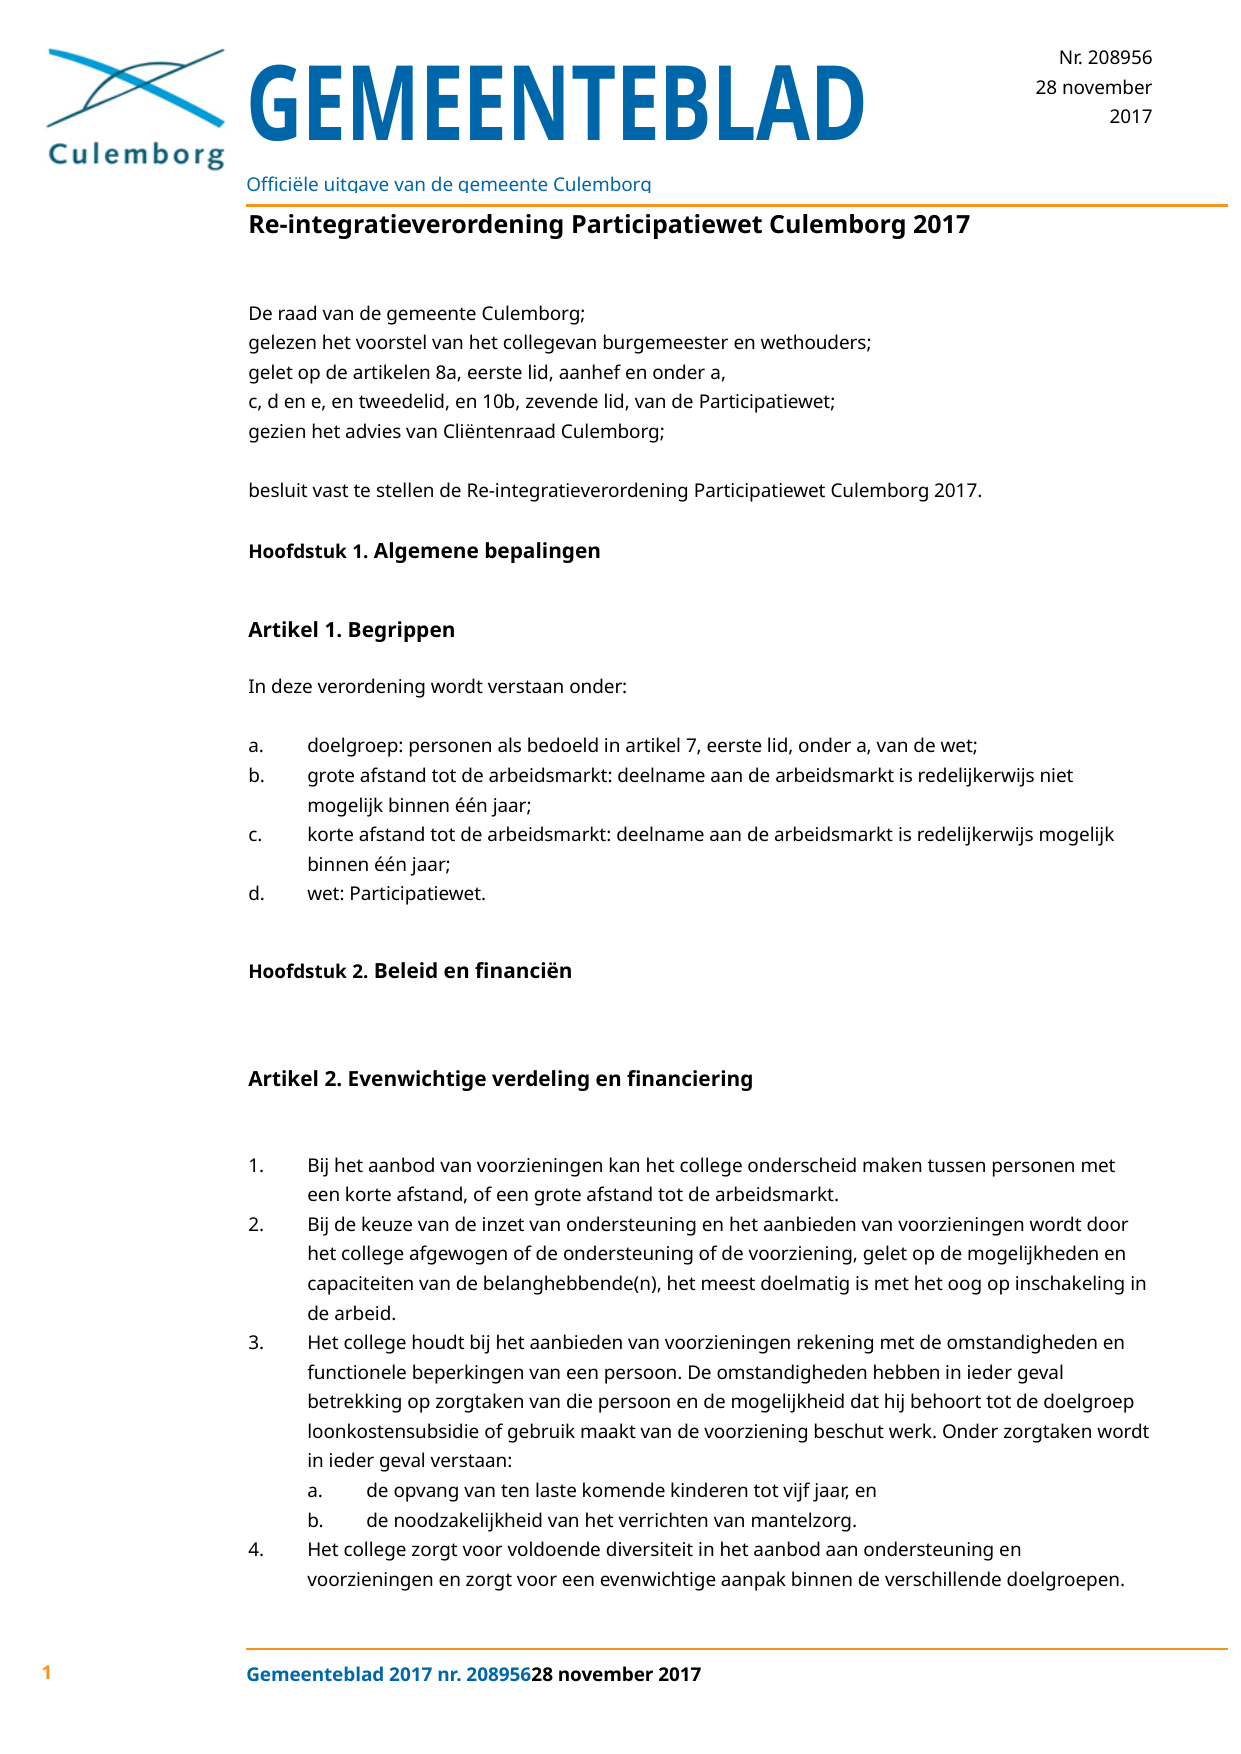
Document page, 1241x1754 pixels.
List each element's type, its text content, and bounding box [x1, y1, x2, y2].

text besluit vast te stellen de Re-integratieverordening Participatiewet Culemborg 2017. [248, 477, 1152, 503]
text In deze verordening wordt verstaan onder: [248, 673, 1152, 699]
list Bij de keuze van de inzet van ondersteuning en het aanbieden van voorzieningen wordt door het college afgewogen of de ondersteuning of de voorziening, gelet op de mogelijkheden en capaciteiten van de belanghebbende(n), het meest doelmatig is met het oog op inschakeling in de arbeid. [248, 1211, 1152, 1325]
list grote afstand tot de arbeidsmarkt: deelname aan de arbeidsmarkt is redelijkerwijs niet mogelijk binnen één jaar; [248, 762, 1152, 817]
list de noodzakelijkheid van het verrichten van mantelzorg. [307, 1507, 1152, 1532]
text gelet op de artikelen 8a, eerste lid, aanhef en onder a, c, d en e, en tweedelid, en 10b, zevende lid, van de Participatiewet; [248, 359, 1152, 414]
text Artikel 2. Evenwichtige verdeling en financiering [248, 1064, 1152, 1093]
picture [41, 47, 231, 172]
text Re-integratieverordening Participatiewet Culemborg 2017 [248, 207, 1152, 241]
list Het college houdt bij het aanbieden van voorzieningen rekening met de omstandigheden en functionele beperkingen van een persoon. De omstandigheden hebben in ieder geval betrekking op zorgtaken van die persoon en de mogelijkheid dat hij behoort tot de doelgroep loonkostensubsidie of gebruik maakt van de voorziening beschut werk. Onder zorgtaken wordt in ieder geval verstaan: [248, 1329, 1152, 1473]
list wet: Participatiewet. [248, 881, 1152, 906]
text De raad van de gemeente Culemborg; [248, 300, 1152, 326]
text gezien het advies van Cliëntenraad Culemborg; [248, 418, 1152, 444]
text Hoofdstuk 1. Algemene bepalingen [248, 537, 1152, 565]
text gelezen het voorstel van het collegevan burgemeester en wethouders; [248, 329, 1152, 355]
list Het college zorgt voor voldoende diversiteit in het aanbod aan ondersteuning en voorzieningen en zorgt voor een evenwichtige aanpak binnen de verschillende doelgroepen. [248, 1536, 1152, 1592]
text Hoofdstuk 2. Beleid en financiën [248, 956, 1152, 984]
list doelgroep: personen als bedoeld in artikel 7, eerste lid, onder a, van de wet; [248, 733, 1152, 758]
text Artikel 1. Begrippen [248, 615, 1152, 644]
list de opvang van ten laste komende kinderen tot vijf jaar, en [307, 1477, 1152, 1503]
list korte afstand tot de arbeidsmarkt: deelname aan de arbeidsmarkt is redelijkerwijs mogelijk binnen één jaar; [248, 821, 1152, 877]
list Bij het aanbod van voorzieningen kan het college onderscheid maken tussen personen met een korte afstand, of een grote afstand tot de arbeidsmarkt. [248, 1152, 1152, 1207]
